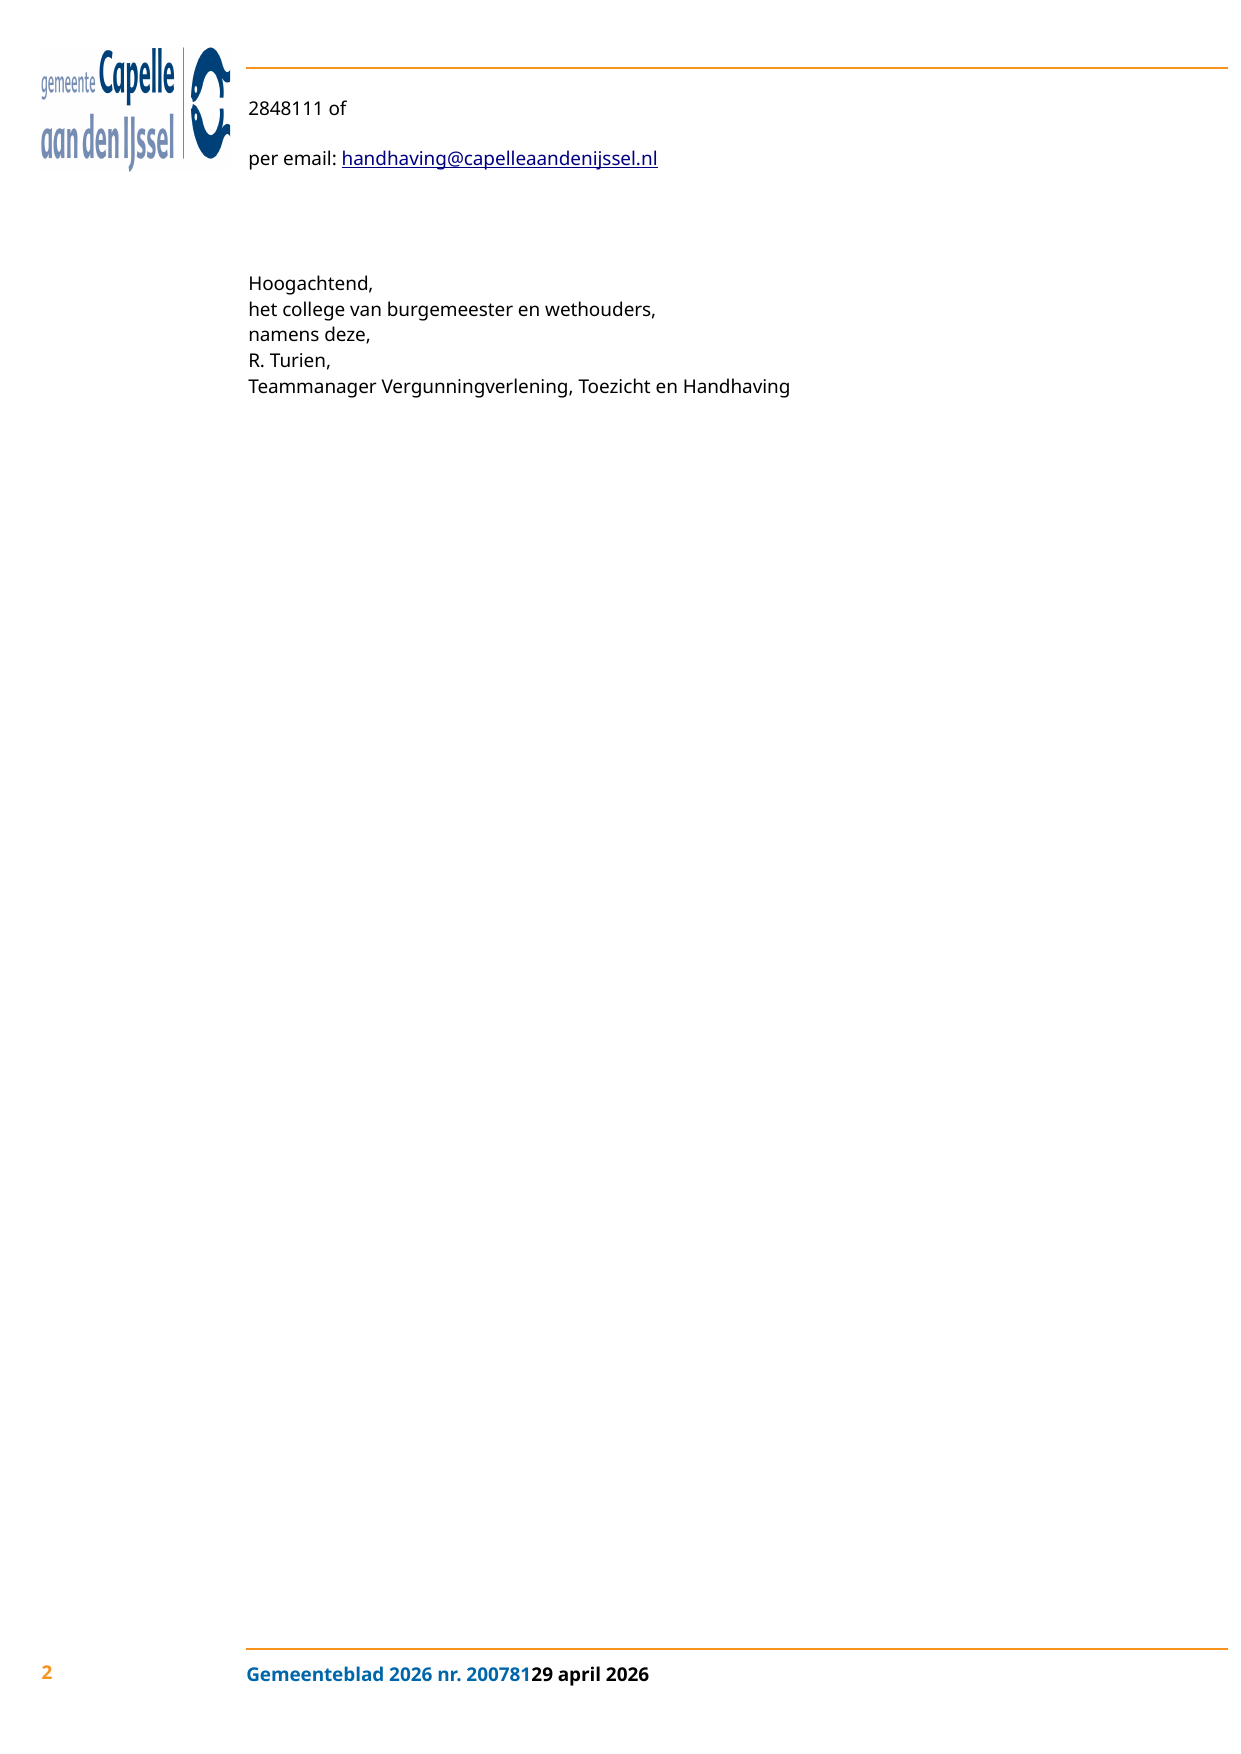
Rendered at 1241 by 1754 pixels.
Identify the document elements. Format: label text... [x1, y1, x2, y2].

text het college van burgemeester en wethouders, [248, 296, 1152, 322]
text Hoogachtend, [248, 270, 1152, 296]
text Teammanager Vergunningverlening, Toezicht en Handhaving [248, 373, 1152, 399]
text per email: handhaving@capelleaandenijssel.nl [248, 145, 1152, 171]
text 2848111 of [248, 95, 1152, 121]
picture [41, 47, 231, 172]
text R. Turien, [248, 347, 1152, 373]
text namens deze, [248, 322, 1152, 347]
